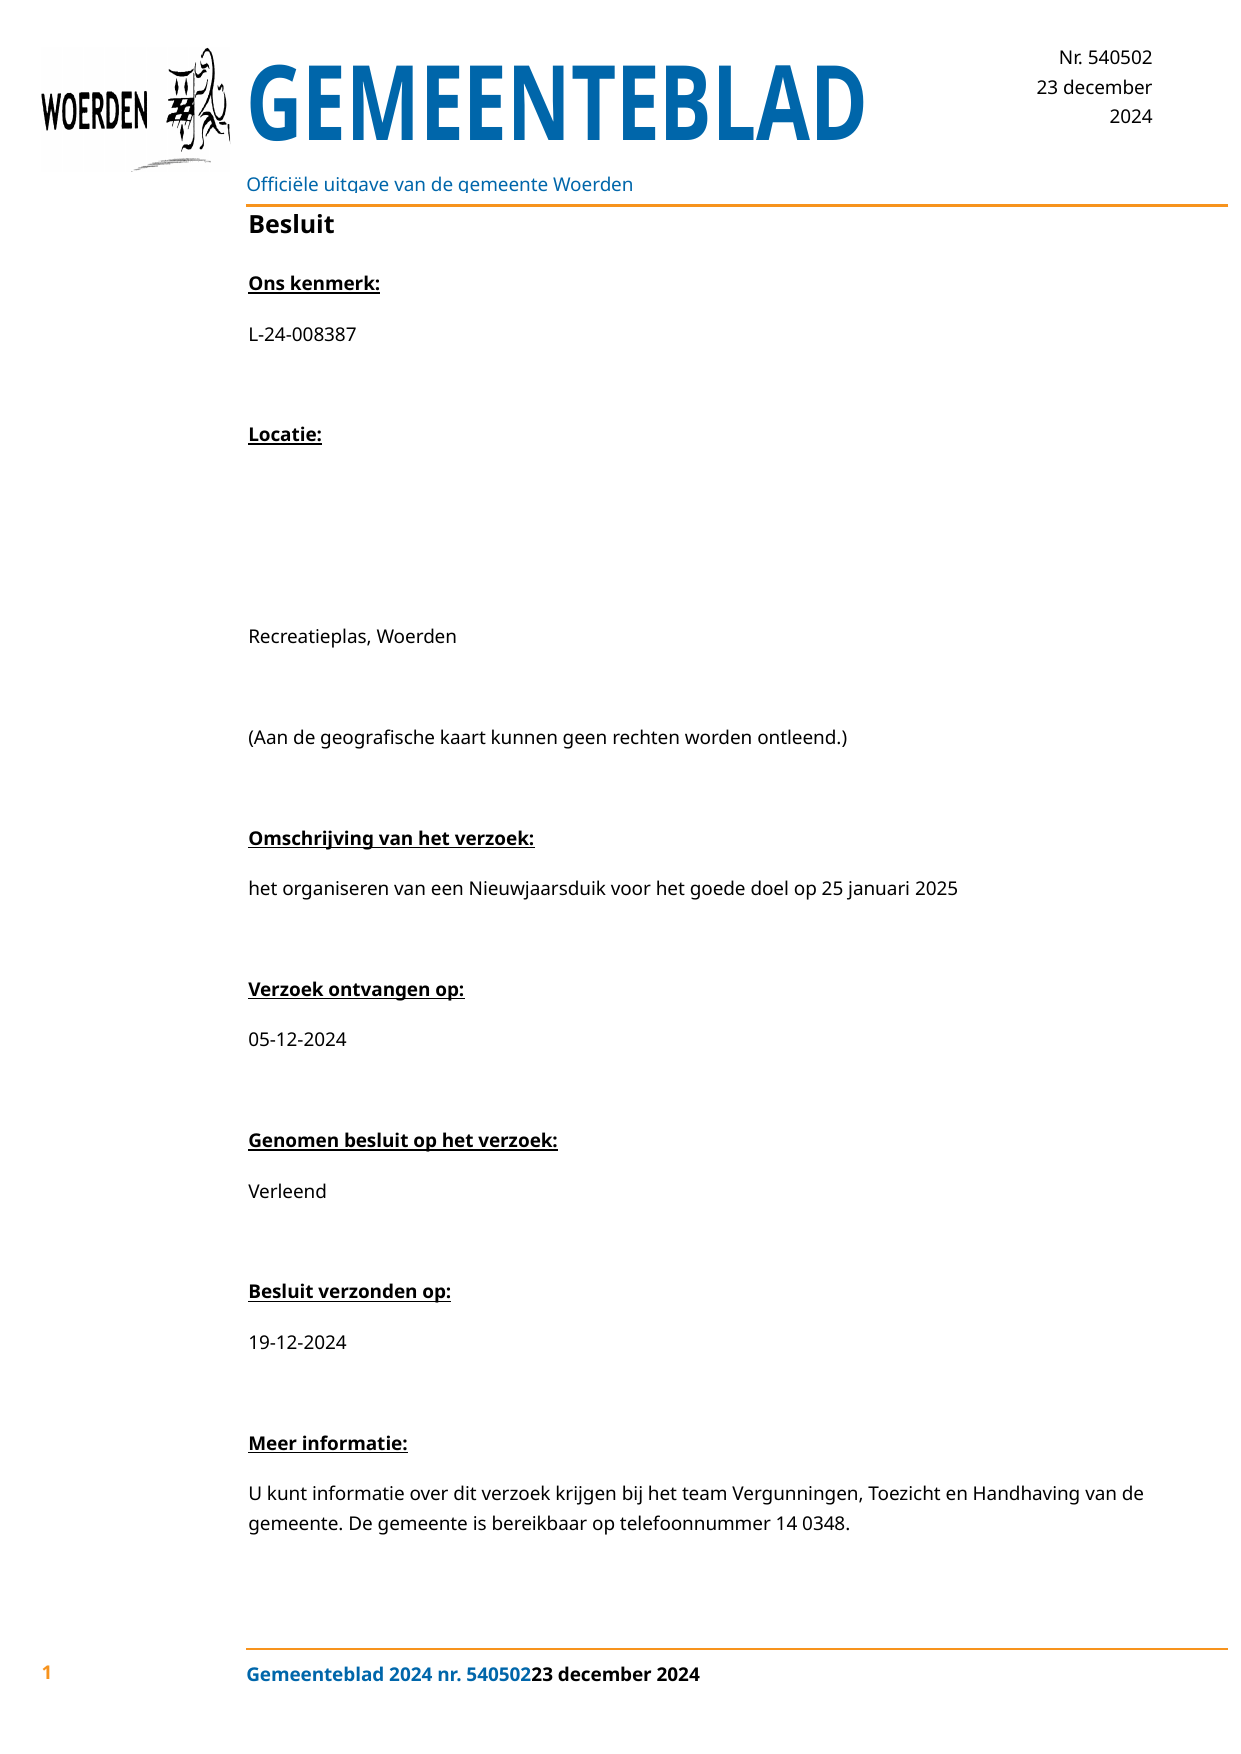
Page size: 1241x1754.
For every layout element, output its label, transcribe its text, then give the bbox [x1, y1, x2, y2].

text Genomen besluit op het verzoek: [248, 1127, 1152, 1153]
text het organiseren van een Nieuwjaarsduik voor het goede doel op 25 januari 2025 [248, 875, 1152, 901]
text Verzoek ontvangen op: [248, 976, 1152, 1002]
text Besluit verzonden op: [248, 1279, 1152, 1304]
text U kunt informatie over dit verzoek krijgen bij het team Vergunningen, Toezicht en Handhaving van de gemeente. De gemeente is bereikbaar op telefoonnummer 14 0348. [248, 1480, 1152, 1536]
text Locatie: [248, 422, 1152, 447]
text Verleend [248, 1178, 1152, 1203]
text Ons kenmerk: [248, 270, 1152, 296]
text L-24-008387 [248, 321, 1152, 346]
text Meer informatie: [248, 1430, 1152, 1456]
text Besluit [248, 207, 1152, 241]
picture [41, 47, 231, 172]
text (Aan de geografische kaart kunnen geen rechten worden ontleend.) [248, 724, 1152, 750]
text 19-12-2024 [248, 1329, 1152, 1355]
text 05-12-2024 [248, 1027, 1152, 1052]
text Recreatieplas, Woerden [248, 623, 1152, 649]
text Omschrijving van het verzoek: [248, 825, 1152, 851]
